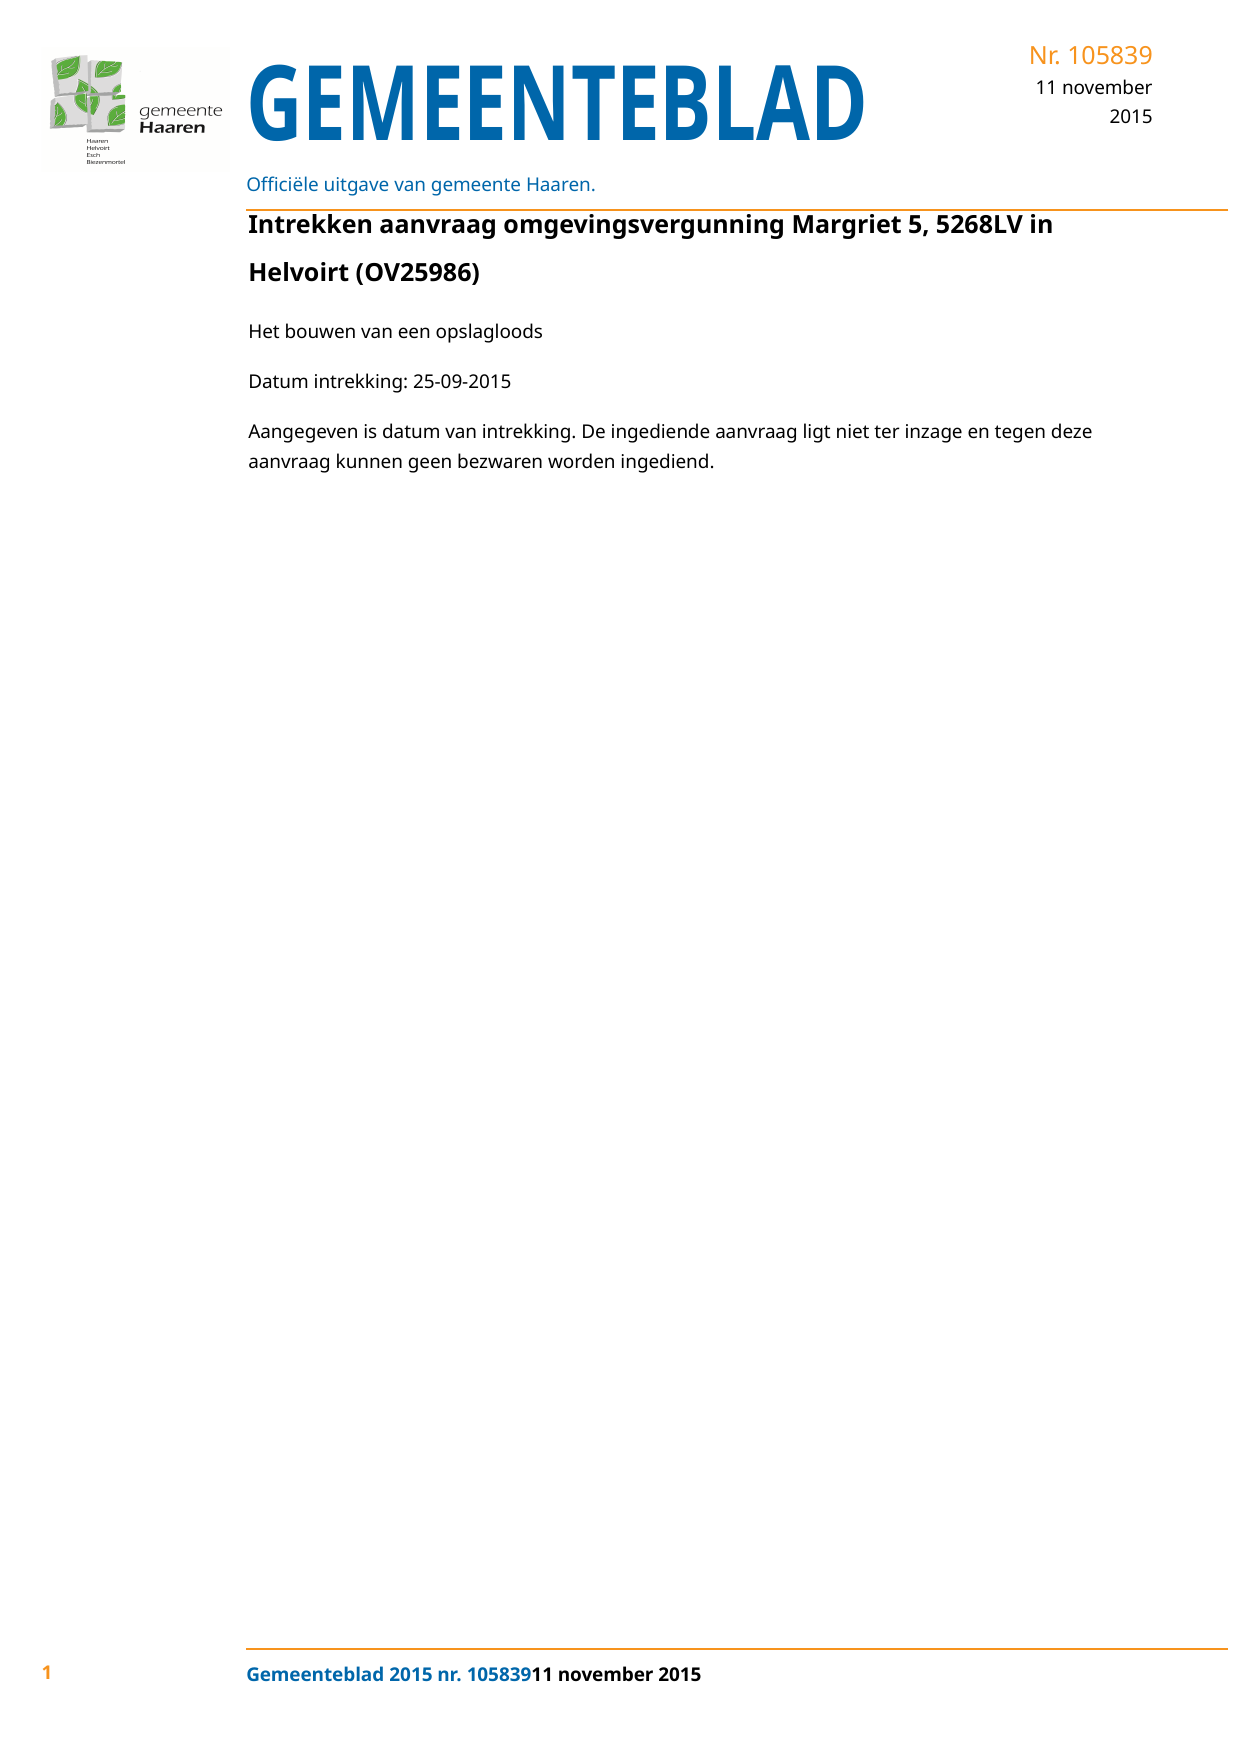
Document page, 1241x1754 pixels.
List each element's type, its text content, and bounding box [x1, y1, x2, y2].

text Intrekken aanvraag omgevingsvergunning Margriet 5, 5268LV in Helvoirt (OV25986) [248, 211, 1152, 288]
text Datum intrekking: 25-09-2015 [248, 368, 1152, 394]
text Aangegeven is datum van intrekking. De ingediende aanvraag ligt niet ter inzage en tegen deze aanvraag kunnen geen bezwaren worden ingediend. [248, 419, 1152, 474]
picture [41, 47, 231, 172]
text Het bouwen van een opslagloods [248, 318, 1152, 344]
